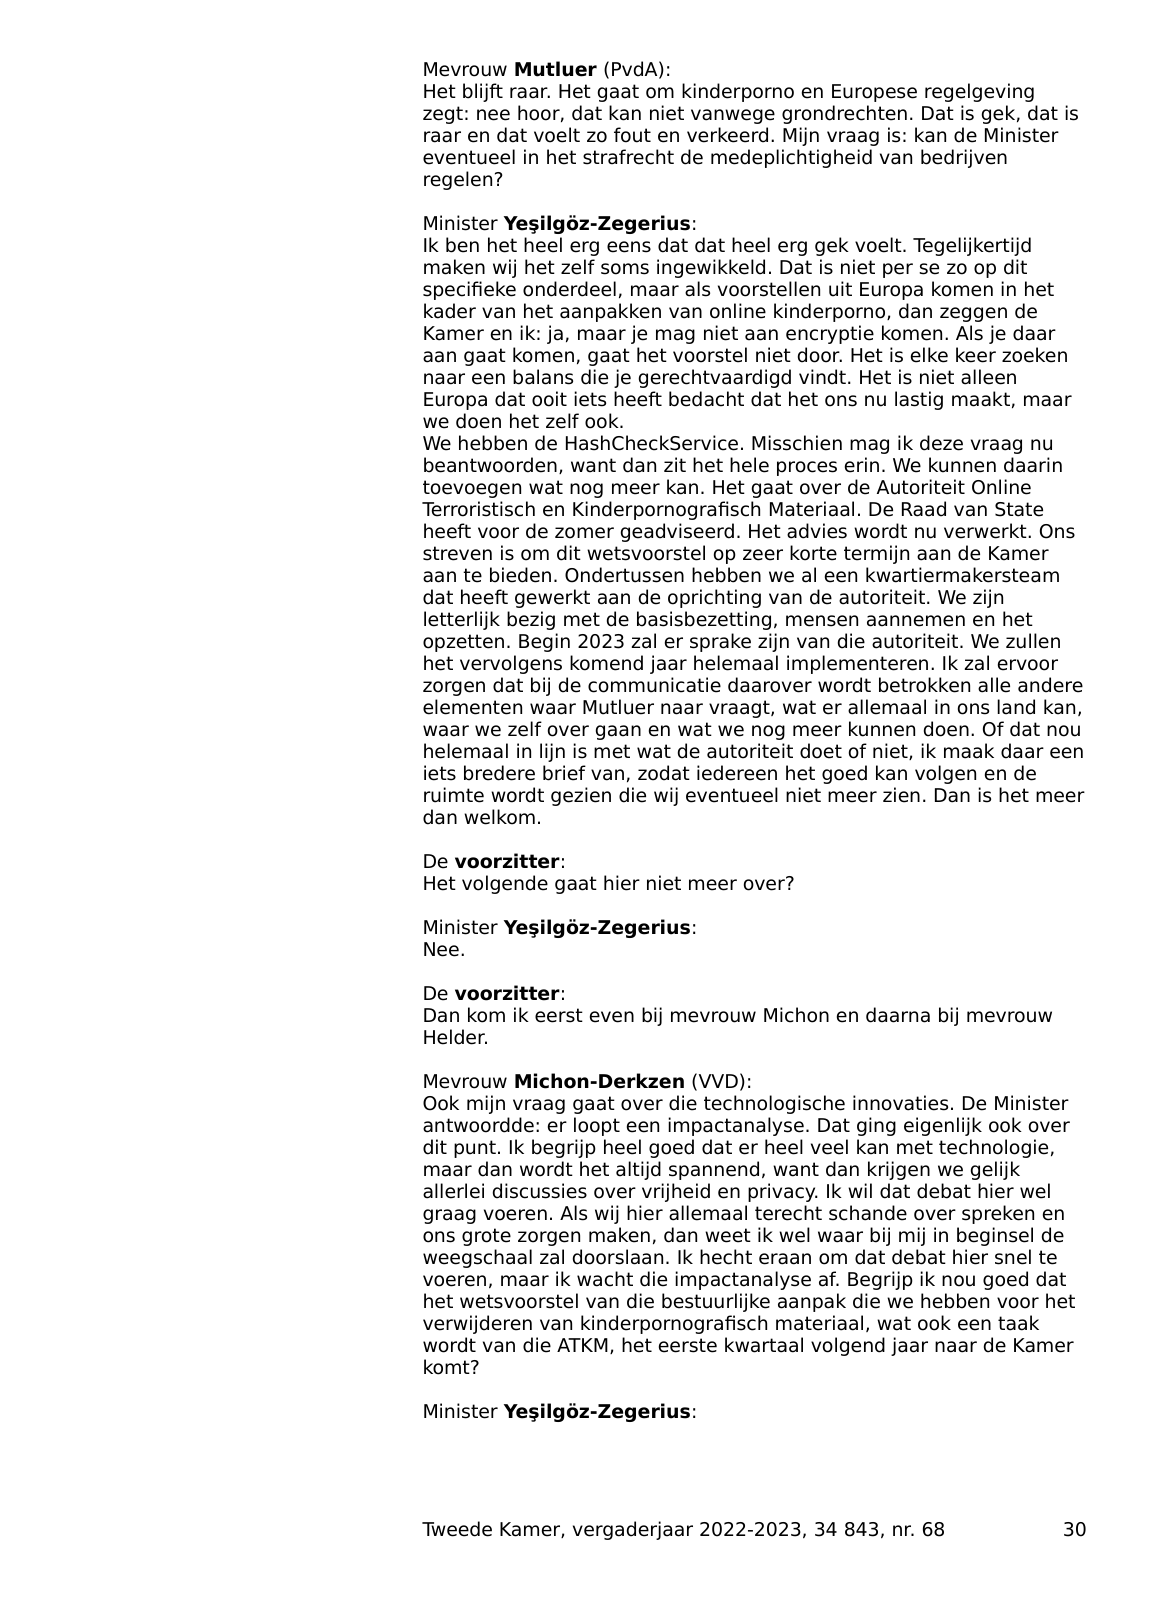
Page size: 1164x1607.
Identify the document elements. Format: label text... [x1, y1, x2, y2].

text Minister Yeşilgöz-Zegerius: [422, 1401, 1087, 1423]
text Ik ben het heel erg eens dat dat heel erg gek voelt. Tegelijkertijd maken wij het zelf soms ingewikkeld. Dat is niet per se zo op dit specifieke onderdeel, maar als voorstellen uit Europa komen in het kader van het aanpakken van online kinderporno, dan zeggen de Kamer en ik: ja, maar je mag niet aan encryptie komen. Als je daar aan gaat komen, gaat het voorstel niet door. Het is elke keer zoeken naar een balans die je gerechtvaardigd vindt. Het is niet alleen Europa dat ooit iets heeft bedacht dat het ons nu lastig maakt, maar we doen het zelf ook. [422, 235, 1087, 433]
text Ook mijn vraag gaat over die technologische innovaties. De Minister antwoordde: er loopt een impactanalyse. Dat ging eigenlijk ook over dit punt. Ik begrijp heel goed dat er heel veel kan met technologie, maar dan wordt het altijd spannend, want dan krijgen we gelijk allerlei discussies over vrijheid en privacy. Ik wil dat debat hier wel graag voeren. Als wij hier allemaal terecht schande over spreken en ons grote zorgen maken, dan weet ik wel waar bij mij in beginsel de weegschaal zal doorslaan. Ik hecht eraan om dat debat hier snel te voeren, maar ik wacht die impactanalyse af. Begrijp ik nou goed dat het wetsvoorstel van die bestuurlijke aanpak die we hebben voor het verwijderen van kinderpornografisch materiaal, wat ook een taak wordt van die ATKM, het eerste kwartaal volgend jaar naar de Kamer komt? [422, 1093, 1087, 1379]
text Minister Yeşilgöz-Zegerius: [422, 213, 1087, 235]
text Het volgende gaat hier niet meer over? [422, 873, 1087, 895]
text Mevrouw Mutluer (PvdA): [422, 59, 1087, 81]
text Dan kom ik eerst even bij mevrouw Michon en daarna bij mevrouw Helder. [422, 1005, 1087, 1049]
text Mevrouw Michon-Derkzen (VVD): [422, 1071, 1087, 1093]
text Nee. [422, 939, 1087, 961]
text De voorzitter: [422, 983, 1087, 1005]
text Het blijft raar. Het gaat om kinderporno en Europese regelgeving zegt: nee hoor, dat kan niet vanwege grondrechten. Dat is gek, dat is raar en dat voelt zo fout en verkeerd. Mijn vraag is: kan de Minister eventueel in het strafrecht de medeplichtigheid van bedrijven regelen? [422, 81, 1087, 191]
text De voorzitter: [422, 851, 1087, 873]
text We hebben de HashCheckService. Misschien mag ik deze vraag nu beantwoorden, want dan zit het hele proces erin. We kunnen daarin toevoegen wat nog meer kan. Het gaat over de Autoriteit Online Terroristisch en Kinderpornografisch Materiaal. De Raad van State heeft voor de zomer geadviseerd. Het advies wordt nu verwerkt. Ons streven is om dit wetsvoorstel op zeer korte termijn aan de Kamer aan te bieden. Ondertussen hebben we al een kwartiermakersteam dat heeft gewerkt aan de oprichting van de autoriteit. We zijn letterlijk bezig met de basisbezetting, mensen aannemen en het opzetten. Begin 2023 zal er sprake zijn van die autoriteit. We zullen het vervolgens komend jaar helemaal implementeren. Ik zal ervoor zorgen dat bij de communicatie daarover wordt betrokken alle andere elementen waar Mutluer naar vraagt, wat er allemaal in ons land kan, waar we zelf over gaan en wat we nog meer kunnen doen. Of dat nou helemaal in lijn is met wat de autoriteit doet of niet, ik maak daar een iets bredere brief van, zodat iedereen het goed kan volgen en de ruimte wordt gezien die wij eventueel niet meer zien. Dan is het meer dan welkom. [422, 433, 1087, 828]
text Minister Yeşilgöz-Zegerius: [422, 917, 1087, 939]
